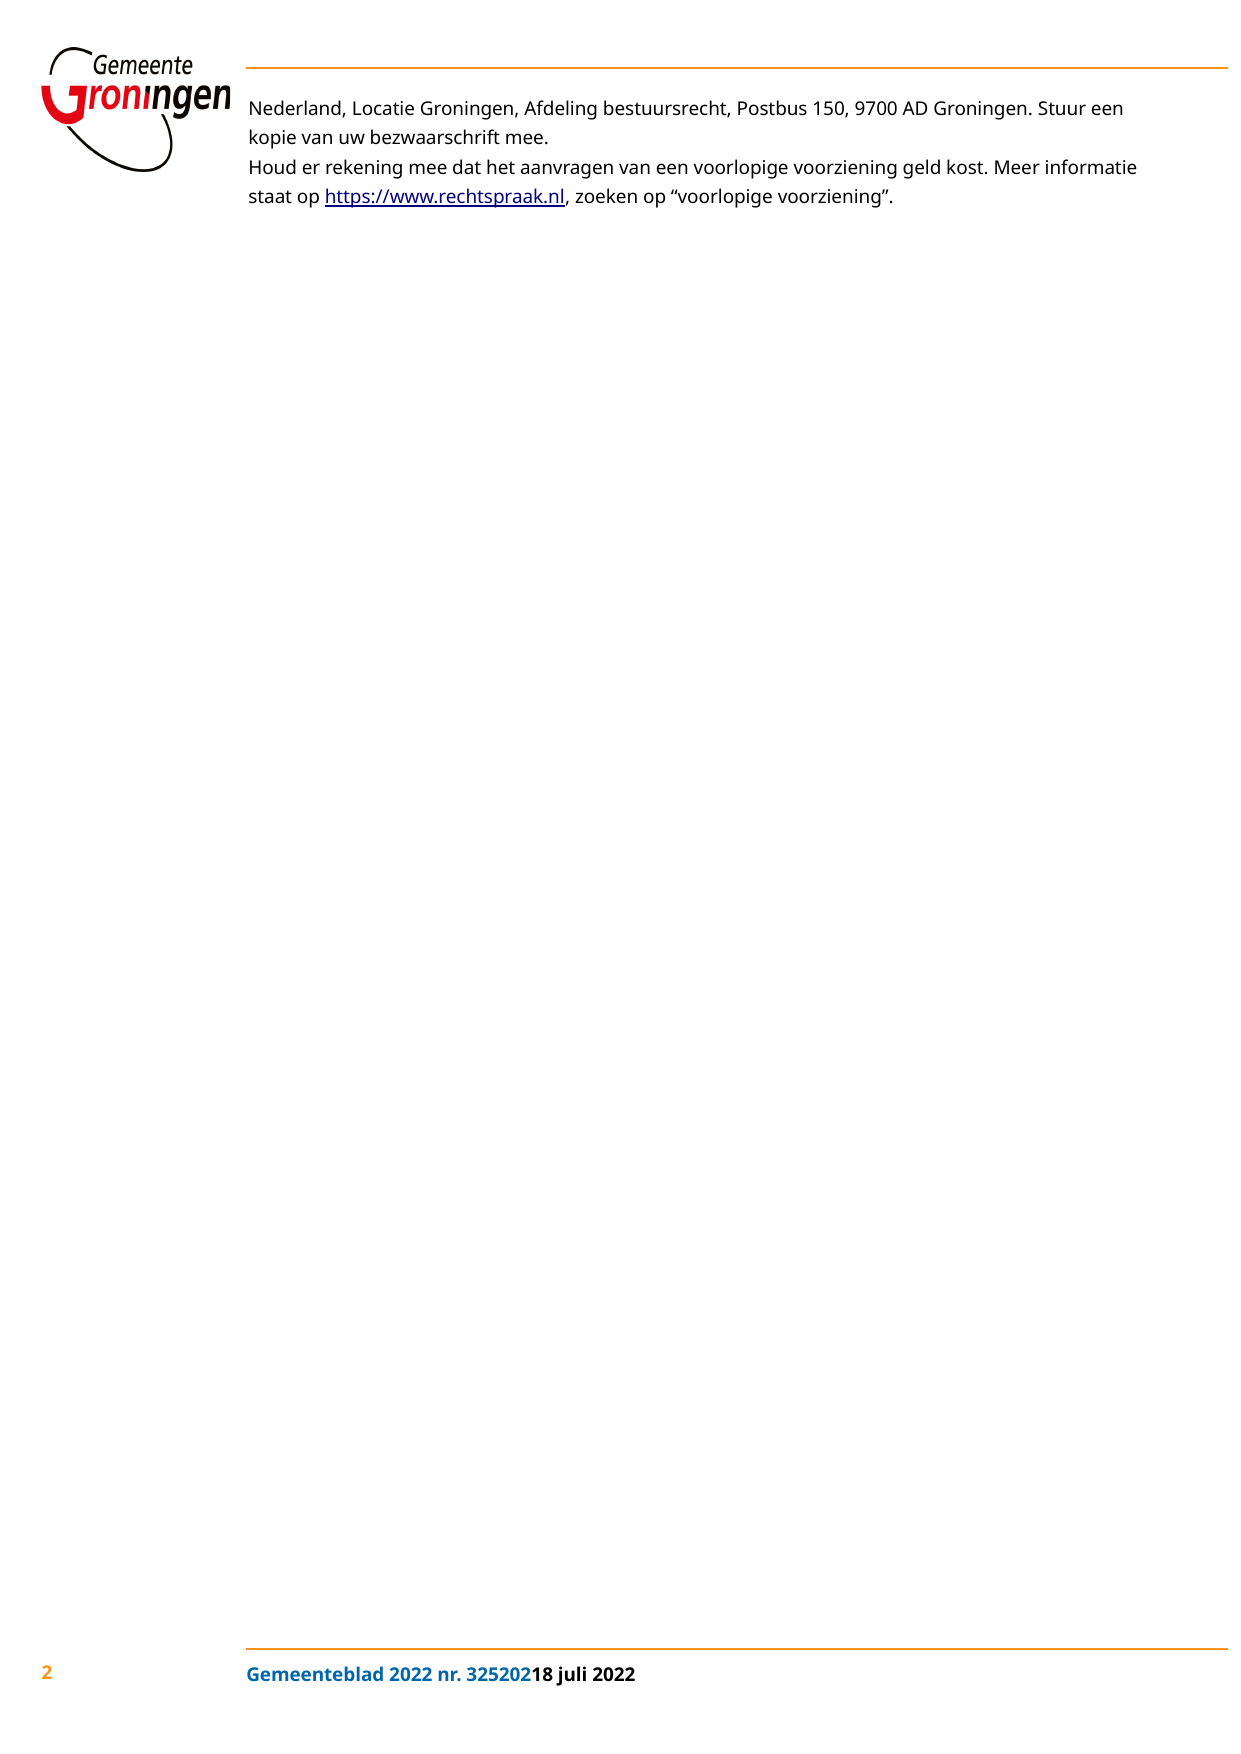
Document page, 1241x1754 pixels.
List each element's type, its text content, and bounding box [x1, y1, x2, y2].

text Houd er rekening mee dat het aanvragen van een voorlopige voorziening geld kost. Meer informatie staat op https://www.rechtspraak.nl, zoeken op “voorlopige voorziening”. [248, 154, 1152, 209]
text Nederland, Locatie Groningen, Afdeling bestuursrecht, Postbus 150, 9700 AD Groningen. Stuur een kopie van uw bezwaarschrift mee. [248, 95, 1152, 150]
picture [41, 47, 231, 172]
